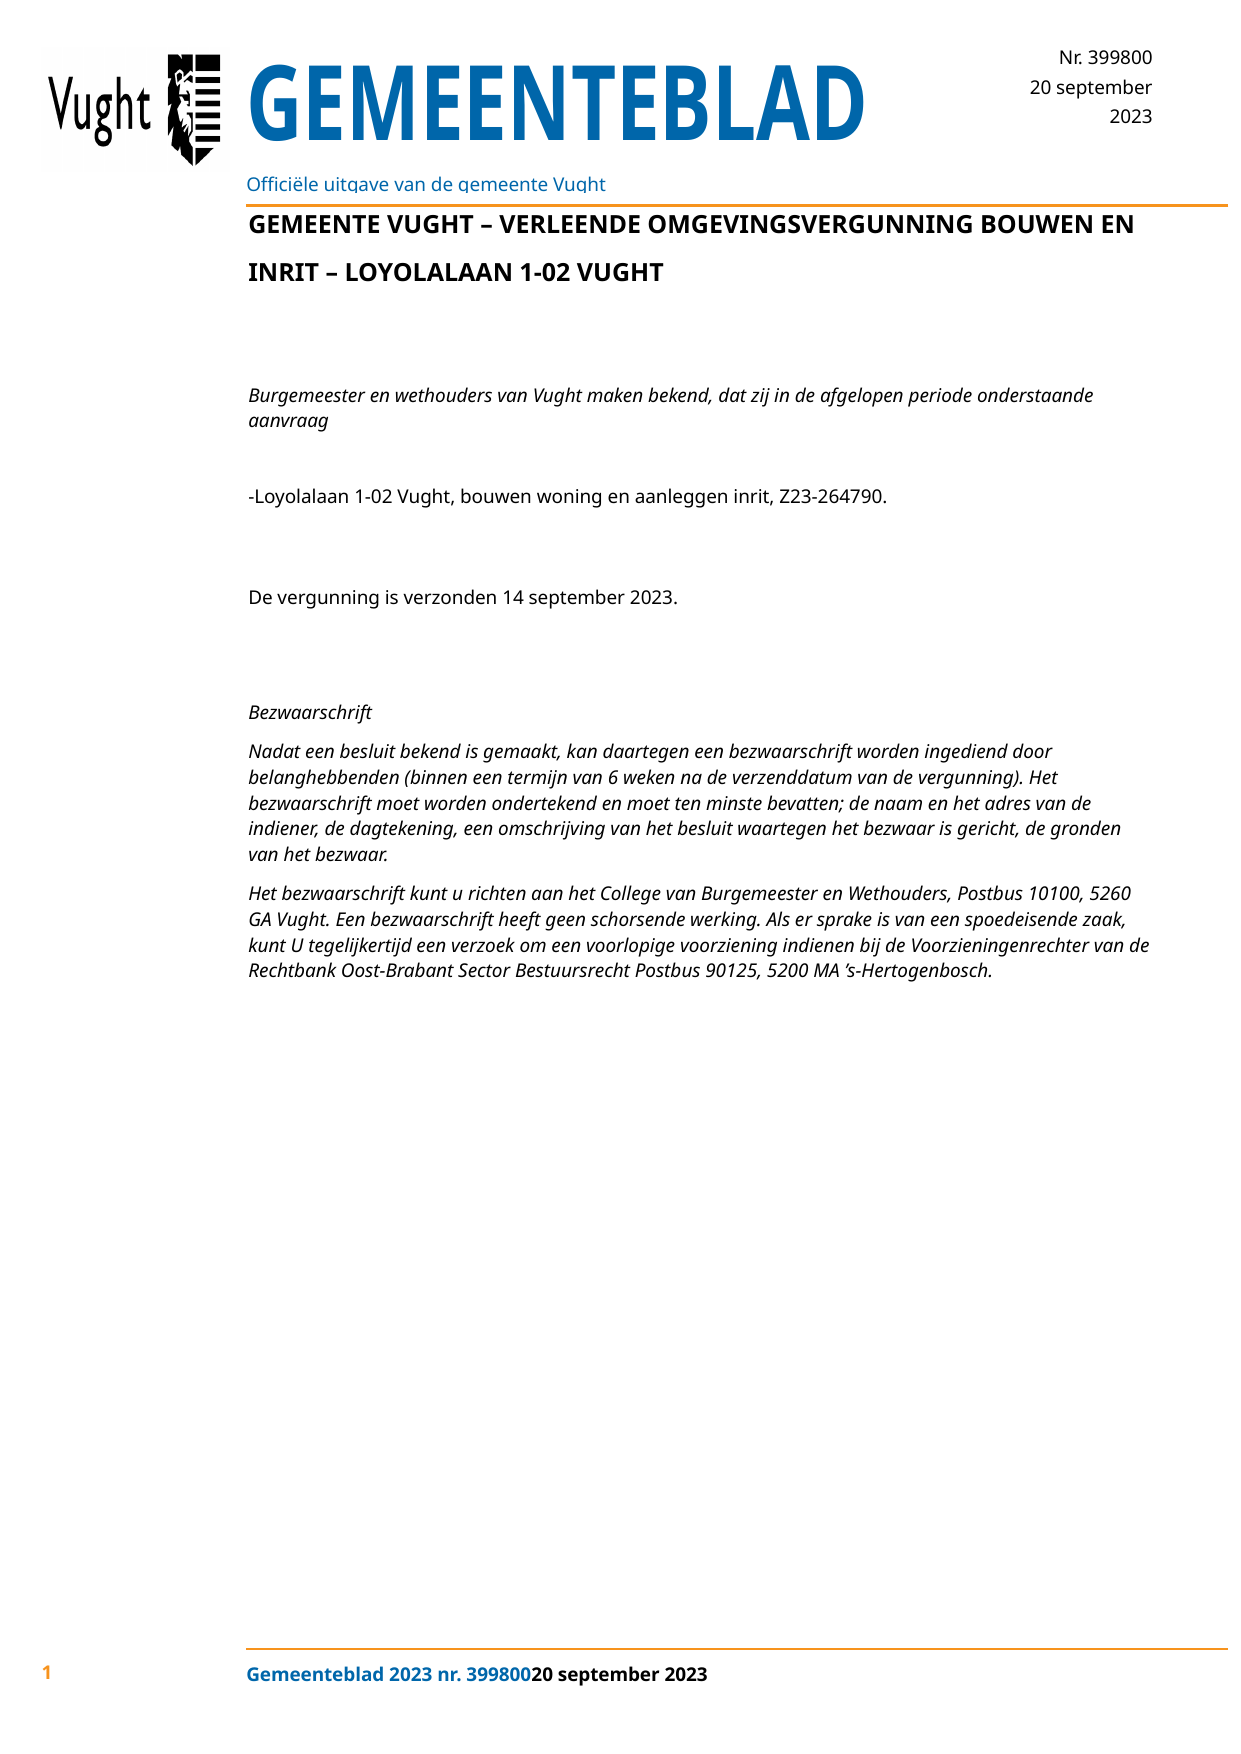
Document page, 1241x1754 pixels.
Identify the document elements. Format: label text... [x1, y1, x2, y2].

text De vergunning is verzonden 14 september 2023. [248, 584, 1152, 610]
text Het bezwaarschrift kunt u richten aan het College van Burgemeester en Wethouders, Postbus 10100, 5260 GA Vught. Een bezwaarschrift heeft geen schorsende werking. Als er sprake is van een spoedeisende zaak, kunt U tegelijkertijd een verzoek om een voorlopige voorziening indienen bij de Voorzieningenrechter van de Rechtbank Oost-Brabant Sector Bestuursrecht Postbus 90125, 5200 MA ’s-Hertogenbosch. [248, 880, 1152, 983]
text -Loyolalaan 1-02 Vught, bouwen woning en aanleggen inrit, Z23-264790. [248, 484, 1152, 509]
text Nadat een besluit bekend is gemaakt, kan daartegen een bezwaarschrift worden ingediend door belanghebbenden (binnen een termijn van 6 weken na de verzenddatum van de vergunning). Het bezwaarschrift moet worden ondertekend en moet ten minste bevatten; de naam en het adres van de indiener, de dagtekening, een omschrijving van het besluit waartegen het bezwaar is gericht, de gronden van het bezwaar. [248, 738, 1152, 867]
text Bezwaarschrift [248, 699, 1152, 725]
picture [41, 47, 231, 172]
text GEMEENTE VUGHT – VERLEENDE OMGEVINGSVERGUNNING BOUWEN EN INRIT – LOYOLALAAN 1-02 VUGHT [248, 207, 1152, 288]
text Burgemeester en wethouders van Vught maken bekend, dat zij in de afgelopen periode onderstaande aanvraag [248, 382, 1152, 433]
